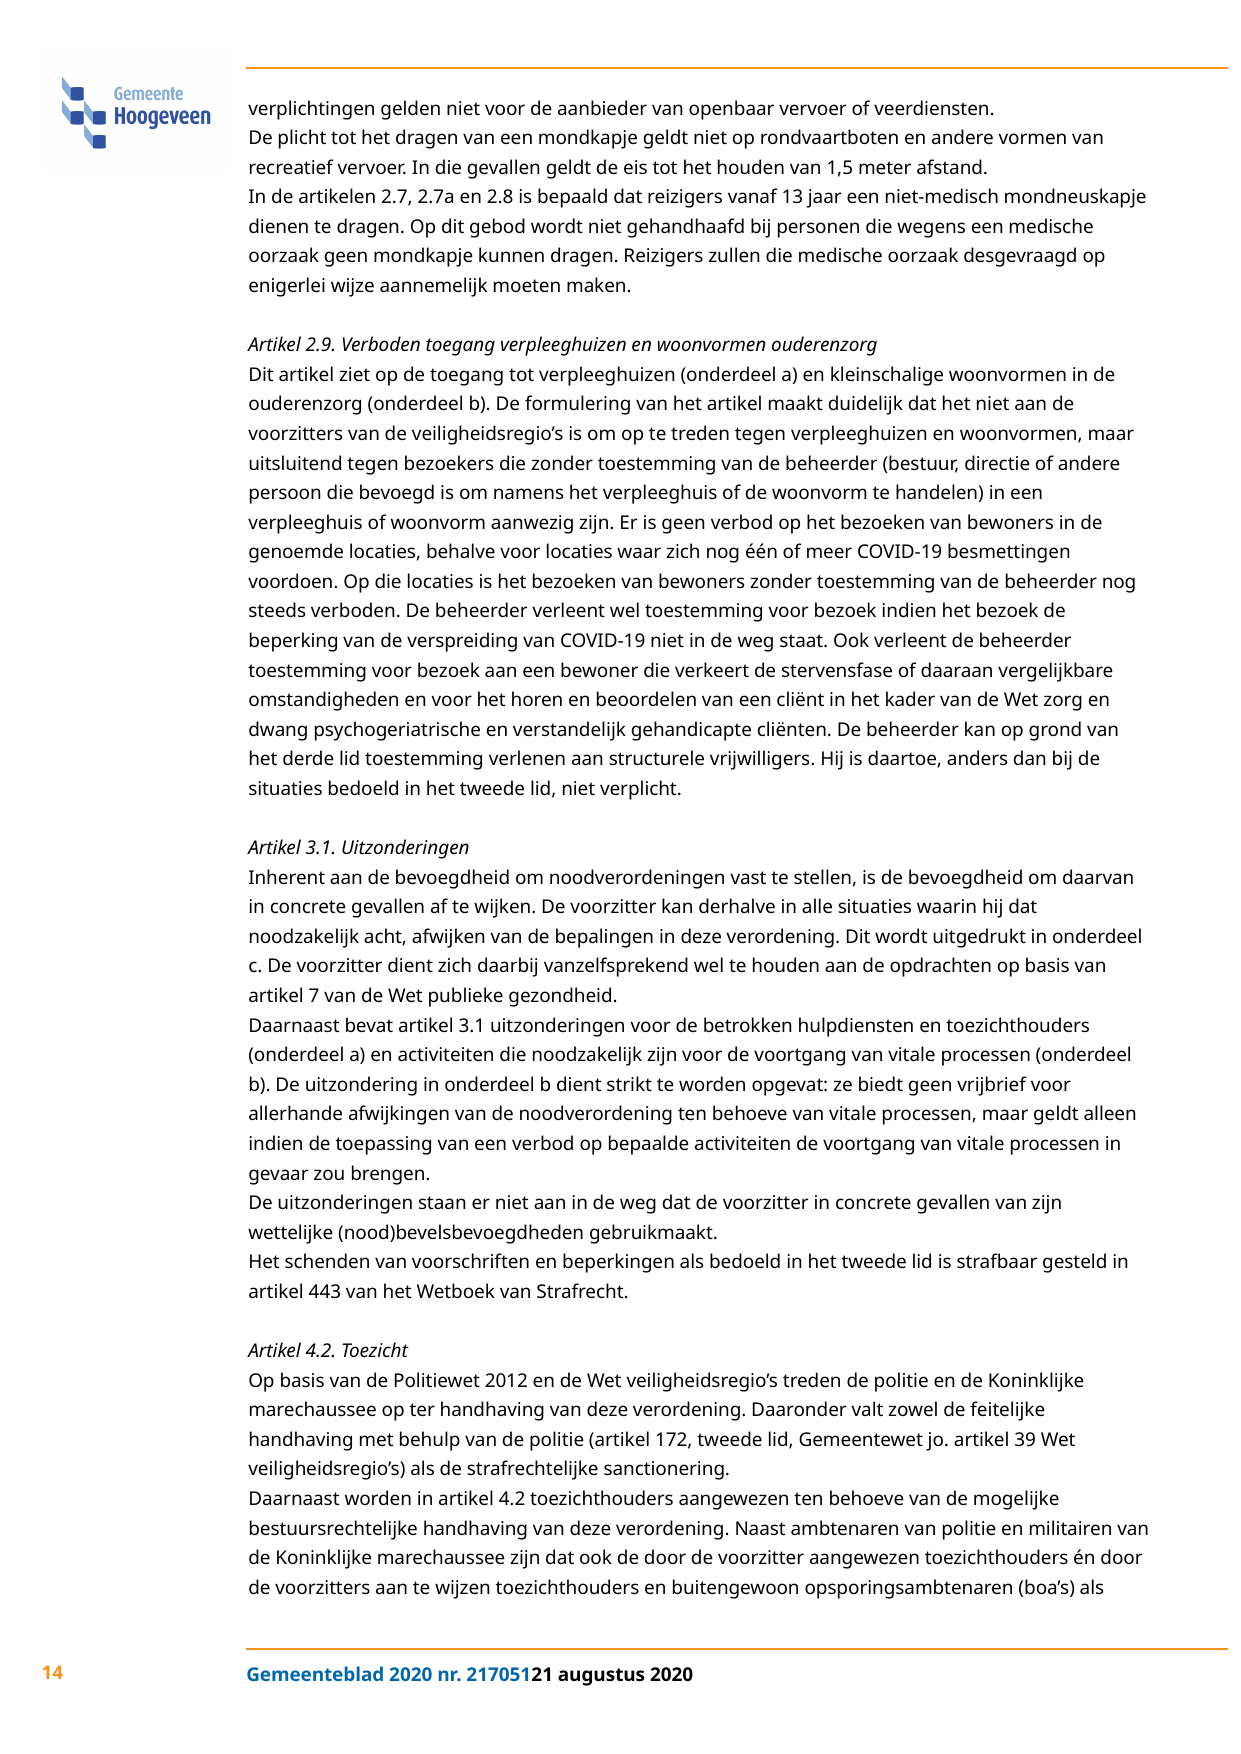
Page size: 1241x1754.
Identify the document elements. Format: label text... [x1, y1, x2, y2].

text Artikel 4.2. Toezicht [248, 1337, 1152, 1363]
text De plicht tot het dragen van een mondkapje geldt niet op rondvaartboten en andere vormen van recreatief vervoer. In die gevallen geldt de eis tot het houden van 1,5 meter afstand. [248, 124, 1152, 180]
text Artikel 2.9. Verboden toegang verpleeghuizen en woonvormen ouderenzorg [248, 331, 1152, 357]
text Het schenden van voorschriften en beperkingen als bedoeld in het tweede lid is strafbaar gesteld in artikel 443 van het Wetboek van Strafrecht. [248, 1248, 1152, 1304]
text Op basis van de Politiewet 2012 en de Wet veiligheidsregio’s treden de politie en de Koninklijke marechaussee op ter handhaving van deze verordening. Daaronder valt zowel de feitelijke handhaving met behulp van de politie (artikel 172, tweede lid, Gemeentewet jo. artikel 39 Wet veiligheidsregio’s) als de strafrechtelijke sanctionering. [248, 1367, 1152, 1481]
picture [41, 47, 231, 172]
text Daarnaast bevat artikel 3.1 uitzonderingen voor de betrokken hulpdiensten en toezichthouders (onderdeel a) en activiteiten die noodzakelijk zijn voor de voortgang van vitale processen (onderdeel b). De uitzondering in onderdeel b dient strikt te worden opgevat: ze biedt geen vrijbrief voor allerhande afwijkingen van de noodverordening ten behoeve van vitale processen, maar geldt alleen indien de toepassing van een verbod op bepaalde activiteiten de voortgang van vitale processen in gevaar zou brengen. [248, 1012, 1152, 1186]
text In de artikelen 2.7, 2.7a en 2.8 is bepaald dat reizigers vanaf 13 jaar een niet-medisch mondneuskapje dienen te dragen. Op dit gebod wordt niet gehandhaafd bij personen die wegens een medische oorzaak geen mondkapje kunnen dragen. Reizigers zullen die medische oorzaak desgevraagd op enigerlei wijze aannemelijk moeten maken. [248, 183, 1152, 298]
text Daarnaast worden in artikel 4.2 toezichthouders aangewezen ten behoeve van de mogelijke bestuursrechtelijke handhaving van deze verordening. Naast ambtenaren van politie en militairen van de Koninklijke marechaussee zijn dat ook de door de voorzitter aangewezen toezichthouders én door de voorzitters aan te wijzen toezichthouders en buitengewoon opsporingsambtenaren (boa’s) als [248, 1485, 1152, 1600]
text De uitzonderingen staan er niet aan in de weg dat de voorzitter in concrete gevallen van zijn wettelijke (nood)bevelsbevoegdheden gebruikmaakt. [248, 1189, 1152, 1245]
text verplichtingen gelden niet voor de aanbieder van openbaar vervoer of veerdiensten. [248, 95, 1152, 121]
text Artikel 3.1. Uitzonderingen [248, 834, 1152, 860]
text Inherent aan de bevoegdheid om noodverordeningen vast te stellen, is de bevoegdheid om daarvan in concrete gevallen af te wijken. De voorzitter kan derhalve in alle situaties waarin hij dat noodzakelijk acht, afwijken van de bepalingen in deze verordening. Dit wordt uitgedrukt in onderdeel c. De voorzitter dient zich daarbij vanzelfsprekend wel te houden aan de opdrachten op basis van artikel 7 van de Wet publieke gezondheid. [248, 864, 1152, 1008]
text Dit artikel ziet op de toegang tot verpleeghuizen (onderdeel a) en kleinschalige woonvormen in de ouderenzorg (onderdeel b). De formulering van het artikel maakt duidelijk dat het niet aan de voorzitters van de veiligheidsregio’s is om op te treden tegen verpleeghuizen en woonvormen, maar uitsluitend tegen bezoekers die zonder toestemming van de beheerder (bestuur, directie of andere persoon die bevoegd is om namens het verpleeghuis of de woonvorm te handelen) in een verpleeghuis of woonvorm aanwezig zijn. Er is geen verbod op het bezoeken van bewoners in de genoemde locaties, behalve voor locaties waar zich nog één of meer COVID-19 besmettingen voordoen. Op die locaties is het bezoeken van bewoners zonder toestemming van de beheerder nog steeds verboden. De beheerder verleent wel toestemming voor bezoek indien het bezoek de beperking van de verspreiding van COVID-19 niet in de weg staat. Ook verleent de beheerder toestemming voor bezoek aan een bewoner die verkeert de stervensfase of daaraan vergelijkbare omstandigheden en voor het horen en beoordelen van een cliënt in het kader van de Wet zorg en dwang psychogeriatrische en verstandelijk gehandicapte cliënten. De beheerder kan op grond van het derde lid toestemming verlenen aan structurele vrijwilligers. Hij is daartoe, anders dan bij de situaties bedoeld in het tweede lid, niet verplicht. [248, 361, 1152, 801]
